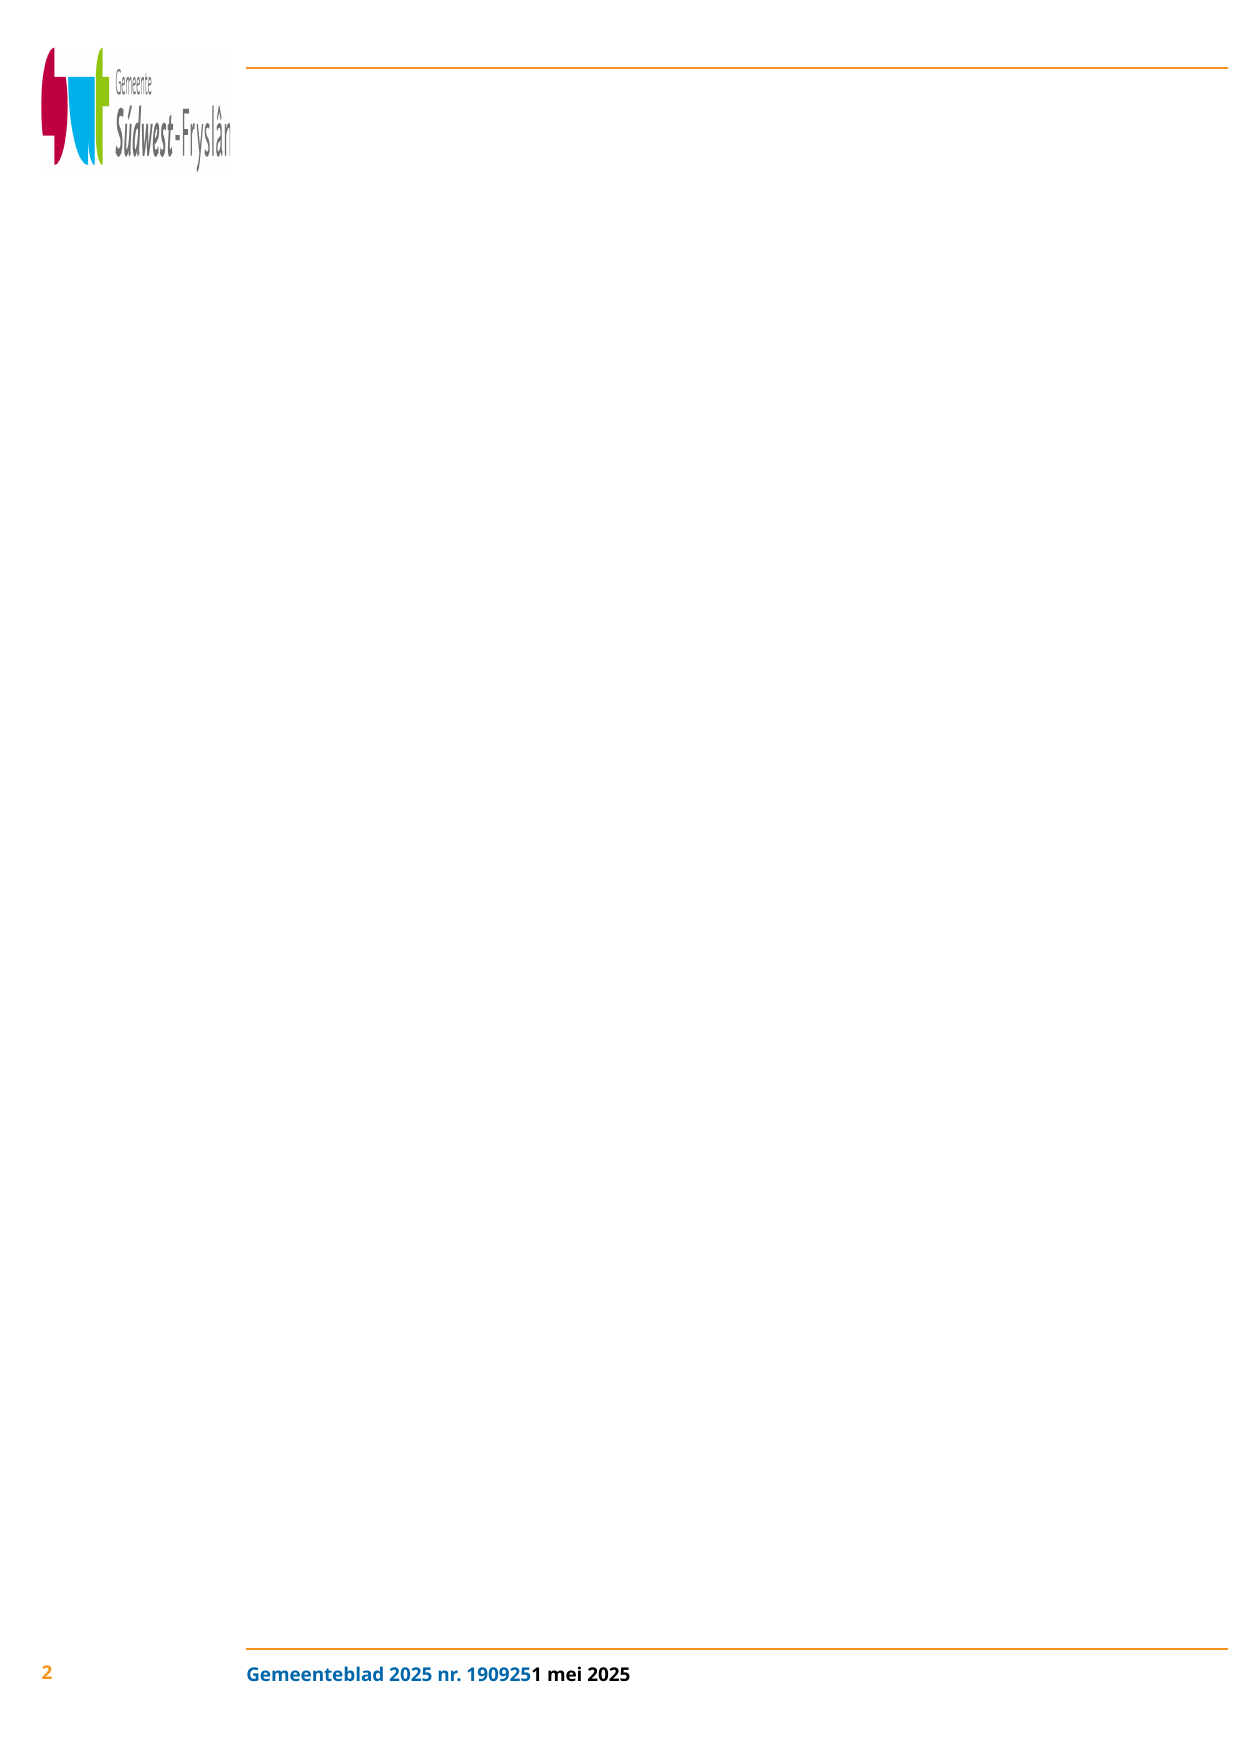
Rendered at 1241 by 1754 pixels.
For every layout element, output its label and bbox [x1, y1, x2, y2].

picture [41, 47, 231, 172]
